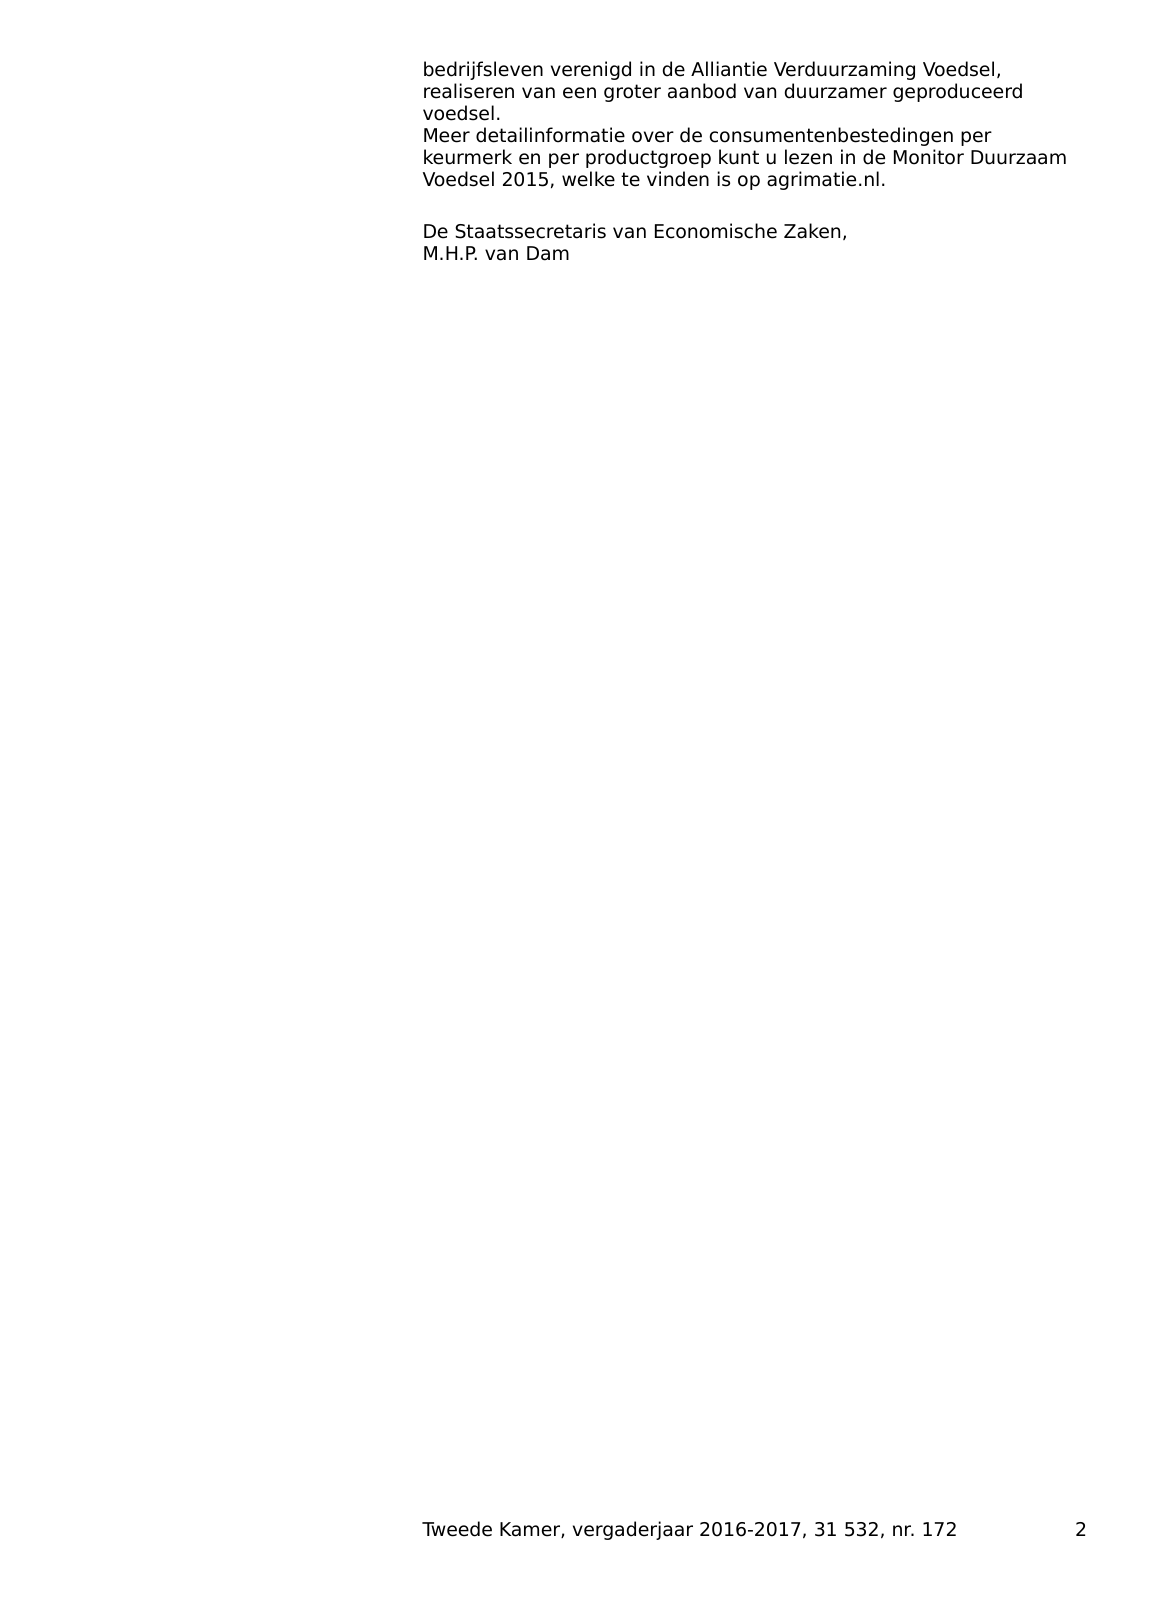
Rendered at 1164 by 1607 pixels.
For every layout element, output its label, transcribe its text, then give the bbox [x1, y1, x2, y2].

text De Staatssecretaris van Economische Zaken, M.H.P. van Dam [422, 221, 1087, 265]
text Meer detailinformatie over de consumentenbestedingen per keurmerk en per productgroep kunt u lezen in de Monitor Duurzaam Voedsel 2015, welke te vinden is op agrimatie.nl. [422, 125, 1087, 191]
text bedrijfsleven verenigd in de Alliantie Verduurzaming Voedsel, realiseren van een groter aanbod van duurzamer geproduceerd voedsel. [422, 59, 1087, 125]
